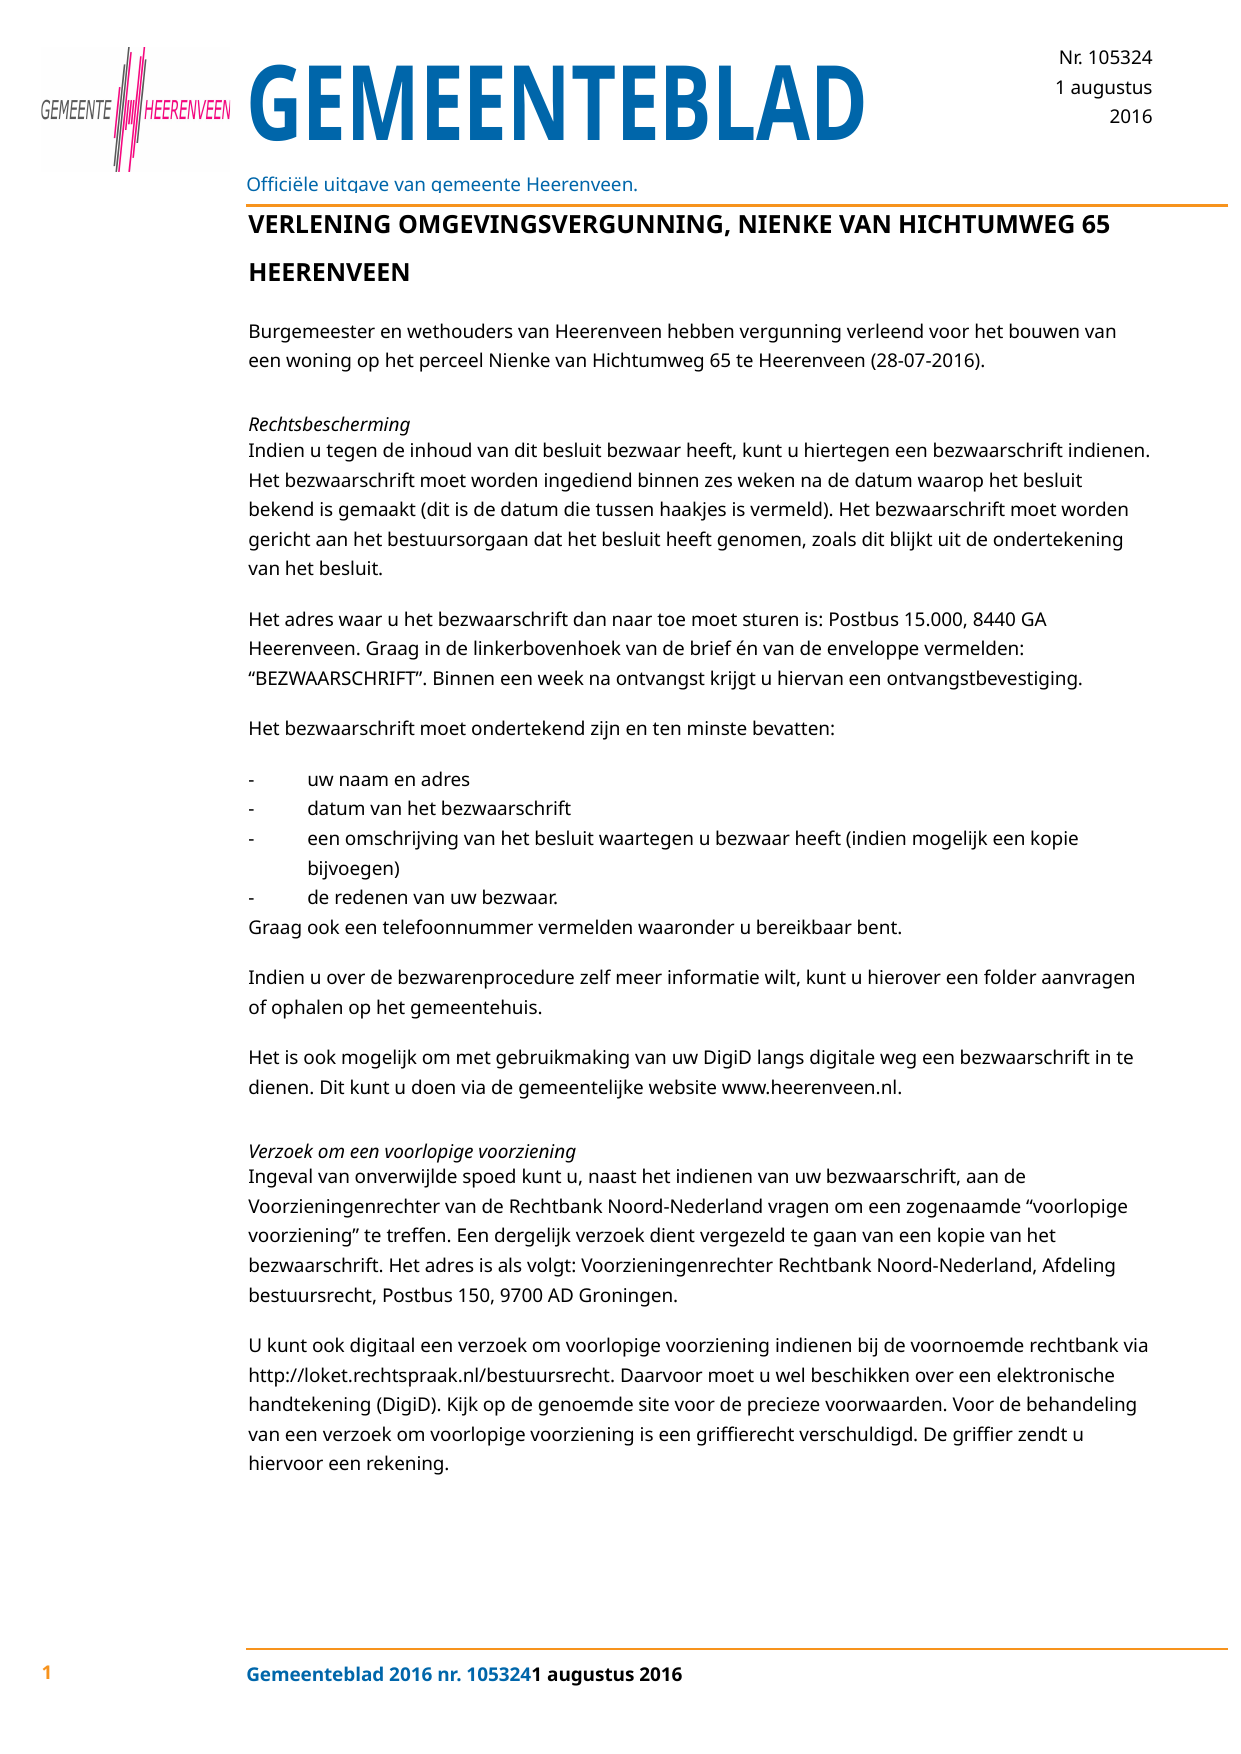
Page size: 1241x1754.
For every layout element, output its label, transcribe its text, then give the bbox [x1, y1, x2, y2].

text Verzoek om een voorlopige voorziening [248, 1138, 1152, 1163]
list datum van het bezwaarschrift [248, 796, 1152, 821]
text U kunt ook digitaal een verzoek om voorlopige voorziening indienen bij de voornoemde rechtbank via http://loket.rechtspraak.nl/bestuursrecht. Daarvoor moet u wel beschikken over een elektronische handtekening (DigiD). Kijk op de genoemde site voor de precieze voorwaarden. Voor de behandeling van een verzoek om voorlopige voorziening is een griffierecht verschuldigd. De griffier zendt u hiervoor een rekening. [248, 1332, 1152, 1476]
text Indien u over de bezwarenprocedure zelf meer informatie wilt, kunt u hierover een folder aanvragen of ophalen op het gemeentehuis. [248, 964, 1152, 1019]
picture [41, 47, 231, 172]
text Rechtsbescherming [248, 411, 1152, 437]
text Burgemeester en wethouders van Heerenveen hebben vergunning verleend voor het bouwen van een woning op het perceel Nienke van Hichtumweg 65 te Heerenveen (28-07-2016). [248, 318, 1152, 373]
text Graag ook een telefoonnummer vermelden waaronder u bereikbaar bent. [248, 914, 1152, 939]
list een omschrijving van het besluit waartegen u bezwaar heeft (indien mogelijk een kopie bijvoegen) [248, 825, 1152, 880]
list uw naam en adres [248, 766, 1152, 792]
text Het bezwaarschrift moet ondertekend zijn en ten minste bevatten: [248, 716, 1152, 741]
text Het is ook mogelijk om met gebruikmaking van uw DigiD langs digitale weg een bezwaarschrift in te dienen. Dit kunt u doen via de gemeentelijke website www.heerenveen.nl. [248, 1044, 1152, 1099]
text Indien u tegen de inhoud van dit besluit bezwaar heeft, kunt u hiertegen een bezwaarschrift indienen. Het bezwaarschrift moet worden ingediend binnen zes weken na de datum waarop het besluit bekend is gemaakt (dit is de datum die tussen haakjes is vermeld). Het bezwaarschrift moet worden gericht aan het bestuursorgaan dat het besluit heeft genomen, zoals dit blijkt uit de ondertekening van het besluit. [248, 437, 1152, 581]
list de redenen van uw bezwaar. [248, 884, 1152, 910]
text Het adres waar u het bezwaarschrift dan naar toe moet sturen is: Postbus 15.000, 8440 GA Heerenveen. Graag in de linkerbovenhoek van de brief én van de enveloppe vermelden: “BEZWAARSCHRIFT”. Binnen een week na ontvangst krijgt u hiervan een ontvangstbevestiging. [248, 606, 1152, 691]
text VERLENING OMGEVINGSVERGUNNING, NIENKE VAN HICHTUMWEG 65 HEERENVEEN [248, 207, 1152, 288]
text Ingeval van onverwijlde spoed kunt u, naast het indienen van uw bezwaarschrift, aan de Voorzieningenrechter van de Rechtbank Noord-Nederland vragen om een zogenaamde “voorlopige voorziening” te treffen. Een dergelijk verzoek dient vergezeld te gaan van een kopie van het bezwaarschrift. Het adres is als volgt: Voorzieningenrechter Rechtbank Noord-Nederland, Afdeling bestuursrecht, Postbus 150, 9700 AD Groningen. [248, 1163, 1152, 1308]
